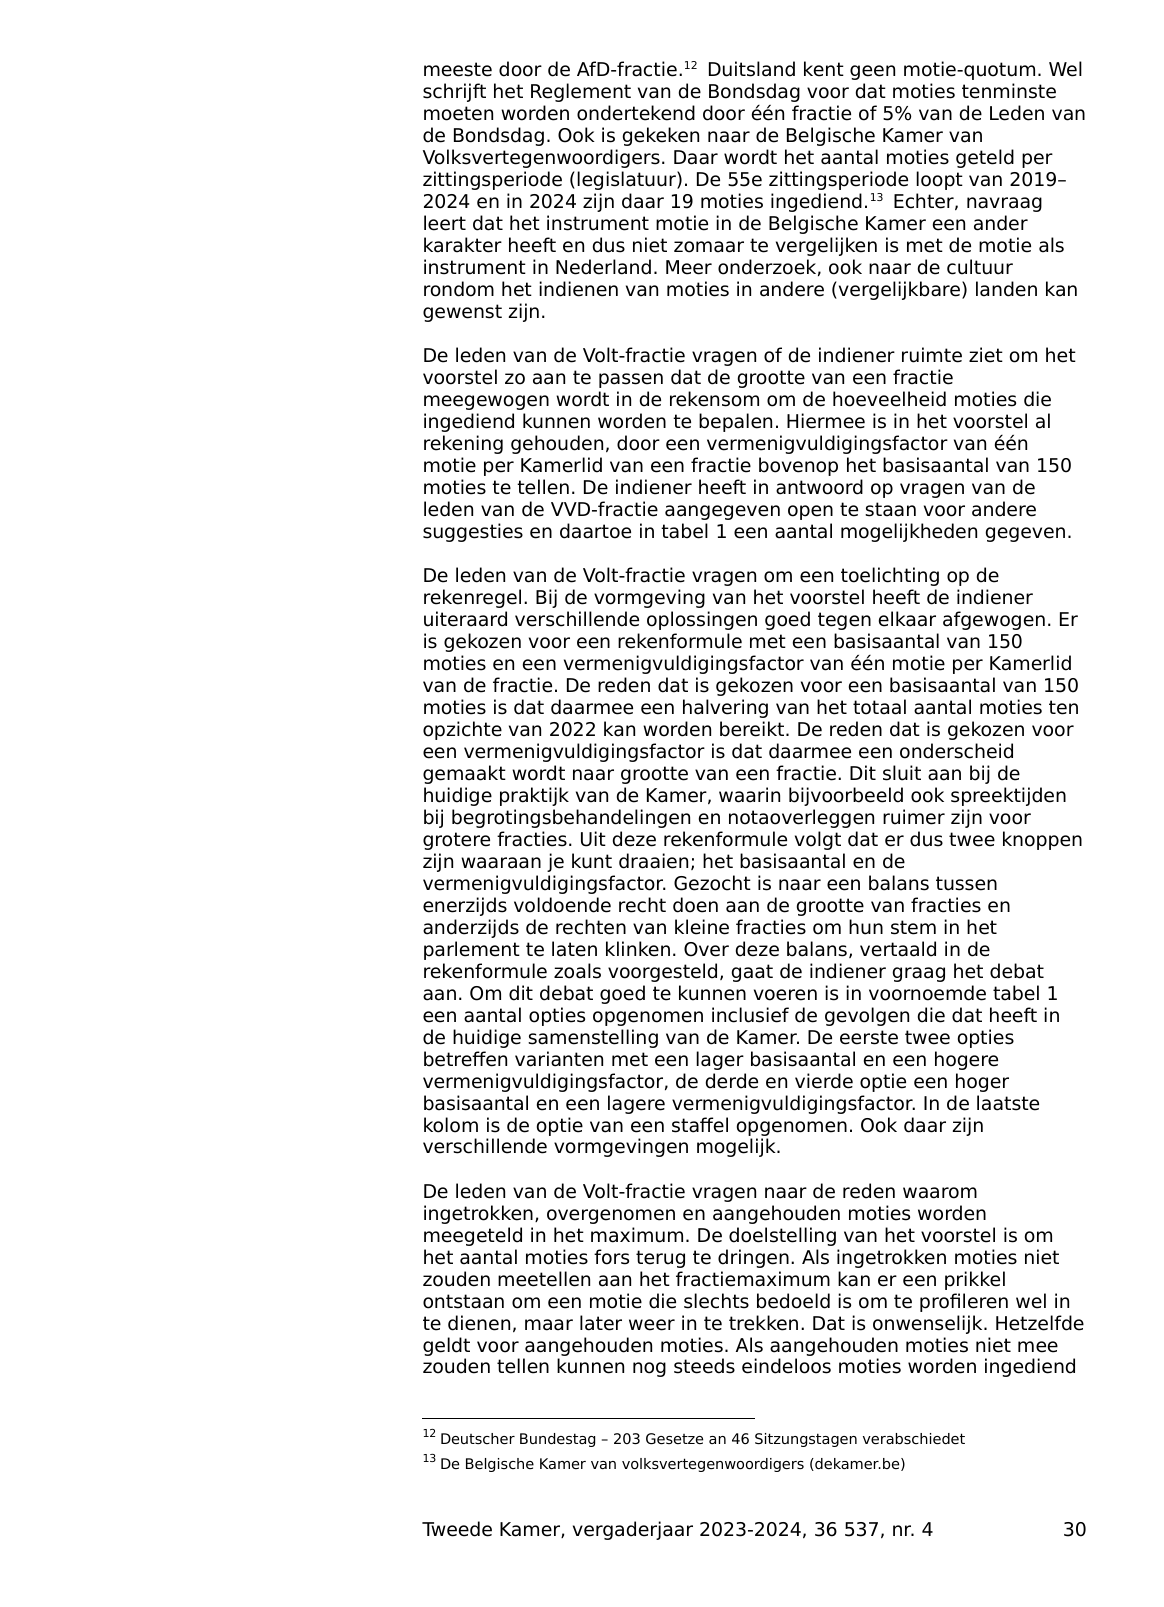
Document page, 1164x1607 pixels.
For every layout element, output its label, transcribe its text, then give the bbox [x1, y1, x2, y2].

text De leden van de Volt-fractie vragen naar de reden waarom ingetrokken, overgenomen en aangehouden moties worden meegeteld in het maximum. De doelstelling van het voorstel is om het aantal moties fors terug te dringen. Als ingetrokken moties niet zouden meetellen aan het fractiemaximum kan er een prikkel ontstaan om een motie die slechts bedoeld is om te profileren wel in te dienen, maar later weer in te trekken. Dat is onwenselijk. Hetzelfde geldt voor aangehouden moties. Als aangehouden moties niet mee zouden tellen kunnen nog steeds eindeloos moties worden ingediend [422, 1181, 1087, 1378]
text De leden van de Volt-fractie vragen of de indiener ruimte ziet om het voorstel zo aan te passen dat de grootte van een fractie meegewogen wordt in de rekensom om de hoeveelheid moties die ingediend kunnen worden te bepalen. Hiermee is in het voorstel al rekening gehouden, door een vermenigvuldigingsfactor van één motie per Kamerlid van een fractie bovenop het basisaantal van 150 moties te tellen. De indiener heeft in antwoord op vragen van de leden van de VVD-fractie aangegeven open te staan voor andere suggesties en daartoe in tabel 1 een aantal mogelijkheden gegeven. [422, 345, 1087, 543]
text De leden van de Volt-fractie vragen om een toelichting op de rekenregel. Bij de vormgeving van het voorstel heeft de indiener uiteraard verschillende oplossingen goed tegen elkaar afgewogen. Er is gekozen voor een rekenformule met een basisaantal van 150 moties en een vermenigvuldigingsfactor van één motie per Kamerlid van de fractie. De reden dat is gekozen voor een basisaantal van 150 moties is dat daarmee een halvering van het totaal aantal moties ten opzichte van 2022 kan worden bereikt. De reden dat is gekozen voor een vermenigvuldigingsfactor is dat daarmee een onderscheid gemaakt wordt naar grootte van een fractie. Dit sluit aan bij de huidige praktijk van de Kamer, waarin bijvoorbeeld ook spreektijden bij begrotingsbehandelingen en notaoverleggen ruimer zijn voor grotere fracties. Uit deze rekenformule volgt dat er dus twee knoppen zijn waaraan je kunt draaien; het basisaantal en de vermenigvuldigingsfactor. Gezocht is naar een balans tussen enerzijds voldoende recht doen aan de grootte van fracties en anderzijds de rechten van kleine fracties om hun stem in het parlement te laten klinken. Over deze balans, vertaald in de rekenformule zoals voorgesteld, gaat de indiener graag het debat aan. Om dit debat goed te kunnen voeren is in voornoemde tabel 1 een aantal opties opgenomen inclusief de gevolgen die dat heeft in de huidige samenstelling van de Kamer. De eerste twee opties betreffen varianten met een lager basisaantal en een hogere vermenigvuldigingsfactor, de derde en vierde optie een hoger basisaantal en een lagere vermenigvuldigingsfactor. In de laatste kolom is de optie van een staffel opgenomen. Ook daar zijn verschillende vormgevingen mogelijk. [422, 565, 1087, 1158]
text meeste door de AfD-fractie. Duitsland kent geen motie-quotum. Wel schrijft het Reglement van de Bondsdag voor dat moties tenminste moeten worden ondertekend door één fractie of 5% van de Leden van de Bondsdag. Ook is gekeken naar de Belgische Kamer van Volksvertegenwoordigers. Daar wordt het aantal moties geteld per zittingsperiode (legislatuur). De 55e zittingsperiode loopt van 2019–2024 en in 2024 zijn daar 19 moties ingediend. Echter, navraag leert dat het instrument motie in de Belgische Kamer een ander karakter heeft en dus niet zomaar te vergelijken is met de motie als instrument in Nederland. Meer onderzoek, ook naar de cultuur rondom het indienen van moties in andere (vergelijkbare) landen kan gewenst zijn. [422, 59, 1087, 323]
text Deutscher Bundestag – 203 Gesetze an 46 Sitzungstagen verabschiedet [422, 1427, 1087, 1449]
text De Belgische Kamer van volksvertegenwoordigers (dekamer.be) [422, 1452, 1087, 1474]
